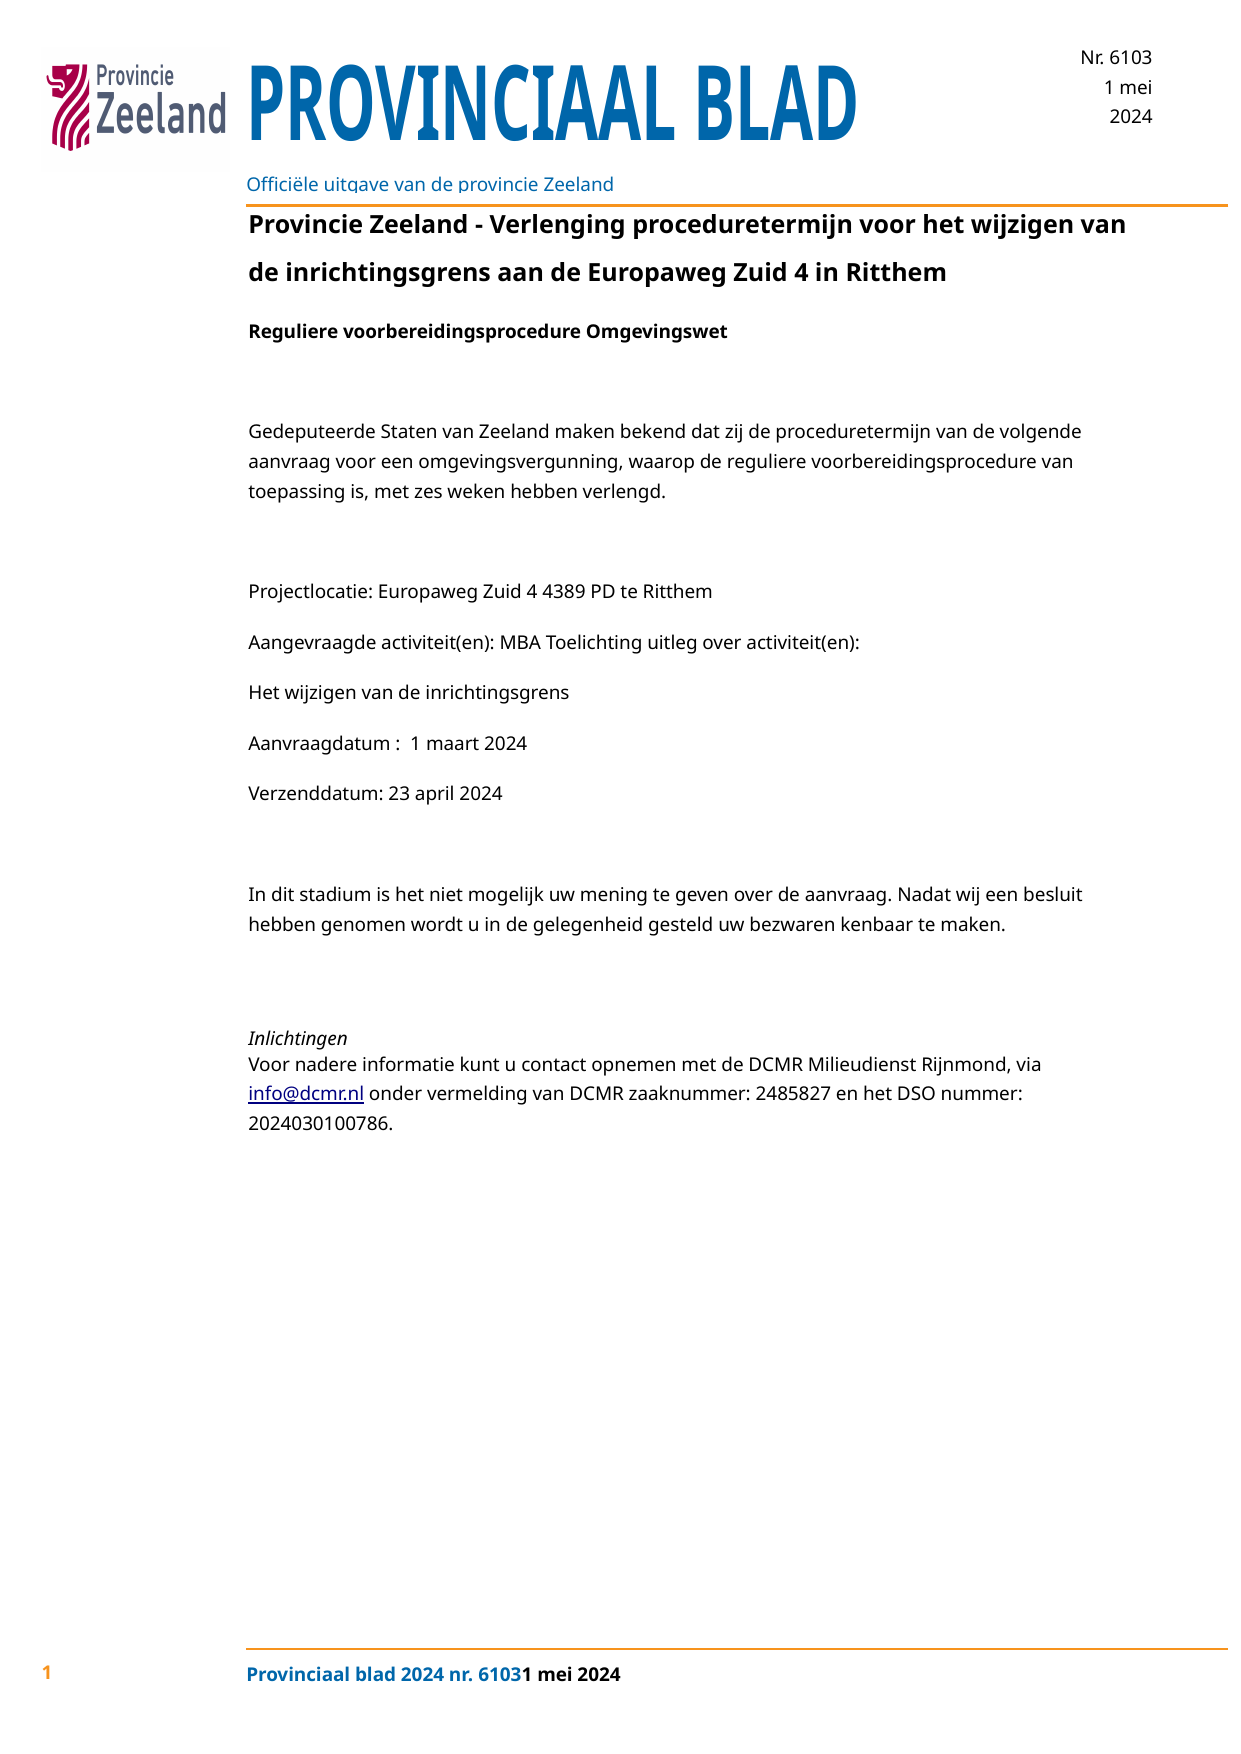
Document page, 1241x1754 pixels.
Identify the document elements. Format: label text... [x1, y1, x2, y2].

text Het wijzigen van de inrichtingsgrens [248, 679, 1152, 705]
text Aangevraagde activiteit(en): MBA Toelichting uitleg over activiteit(en): [248, 629, 1152, 655]
text Aanvraagdatum : 1 maart 2024 [248, 730, 1152, 756]
picture [41, 47, 231, 172]
text Verzenddatum: 23 april 2024 [248, 780, 1152, 806]
text Inlichtingen [248, 1025, 1152, 1051]
text Reguliere voorbereidingsprocedure Omgevingswet [248, 318, 1152, 344]
text In dit stadium is het niet mogelijk uw mening te geven over de aanvraag. Nadat wij een besluit hebben genomen wordt u in de gelegenheid gesteld uw bezwaren kenbaar te maken. [248, 881, 1152, 937]
text Voor nadere informatie kunt u contact opnemen met de DCMR Milieudienst Rijnmond, via info@dcmr.nl onder vermelding van DCMR zaaknummer: 2485827 en het DSO nummer: 2024030100786. [248, 1051, 1152, 1136]
text Provincie Zeeland - Verlenging proceduretermijn voor het wijzigen van de inrichtingsgrens aan de Europaweg Zuid 4 in Ritthem [248, 207, 1152, 288]
text Projectlocatie: Europaweg Zuid 4 4389 PD te Ritthem [248, 579, 1152, 604]
text Gedeputeerde Staten van Zeeland maken bekend dat zij de proceduretermijn van de volgende aanvraag voor een omgevingsvergunning, waarop de reguliere voorbereidingsprocedure van toepassing is, met zes weken hebben verlengd. [248, 419, 1152, 504]
